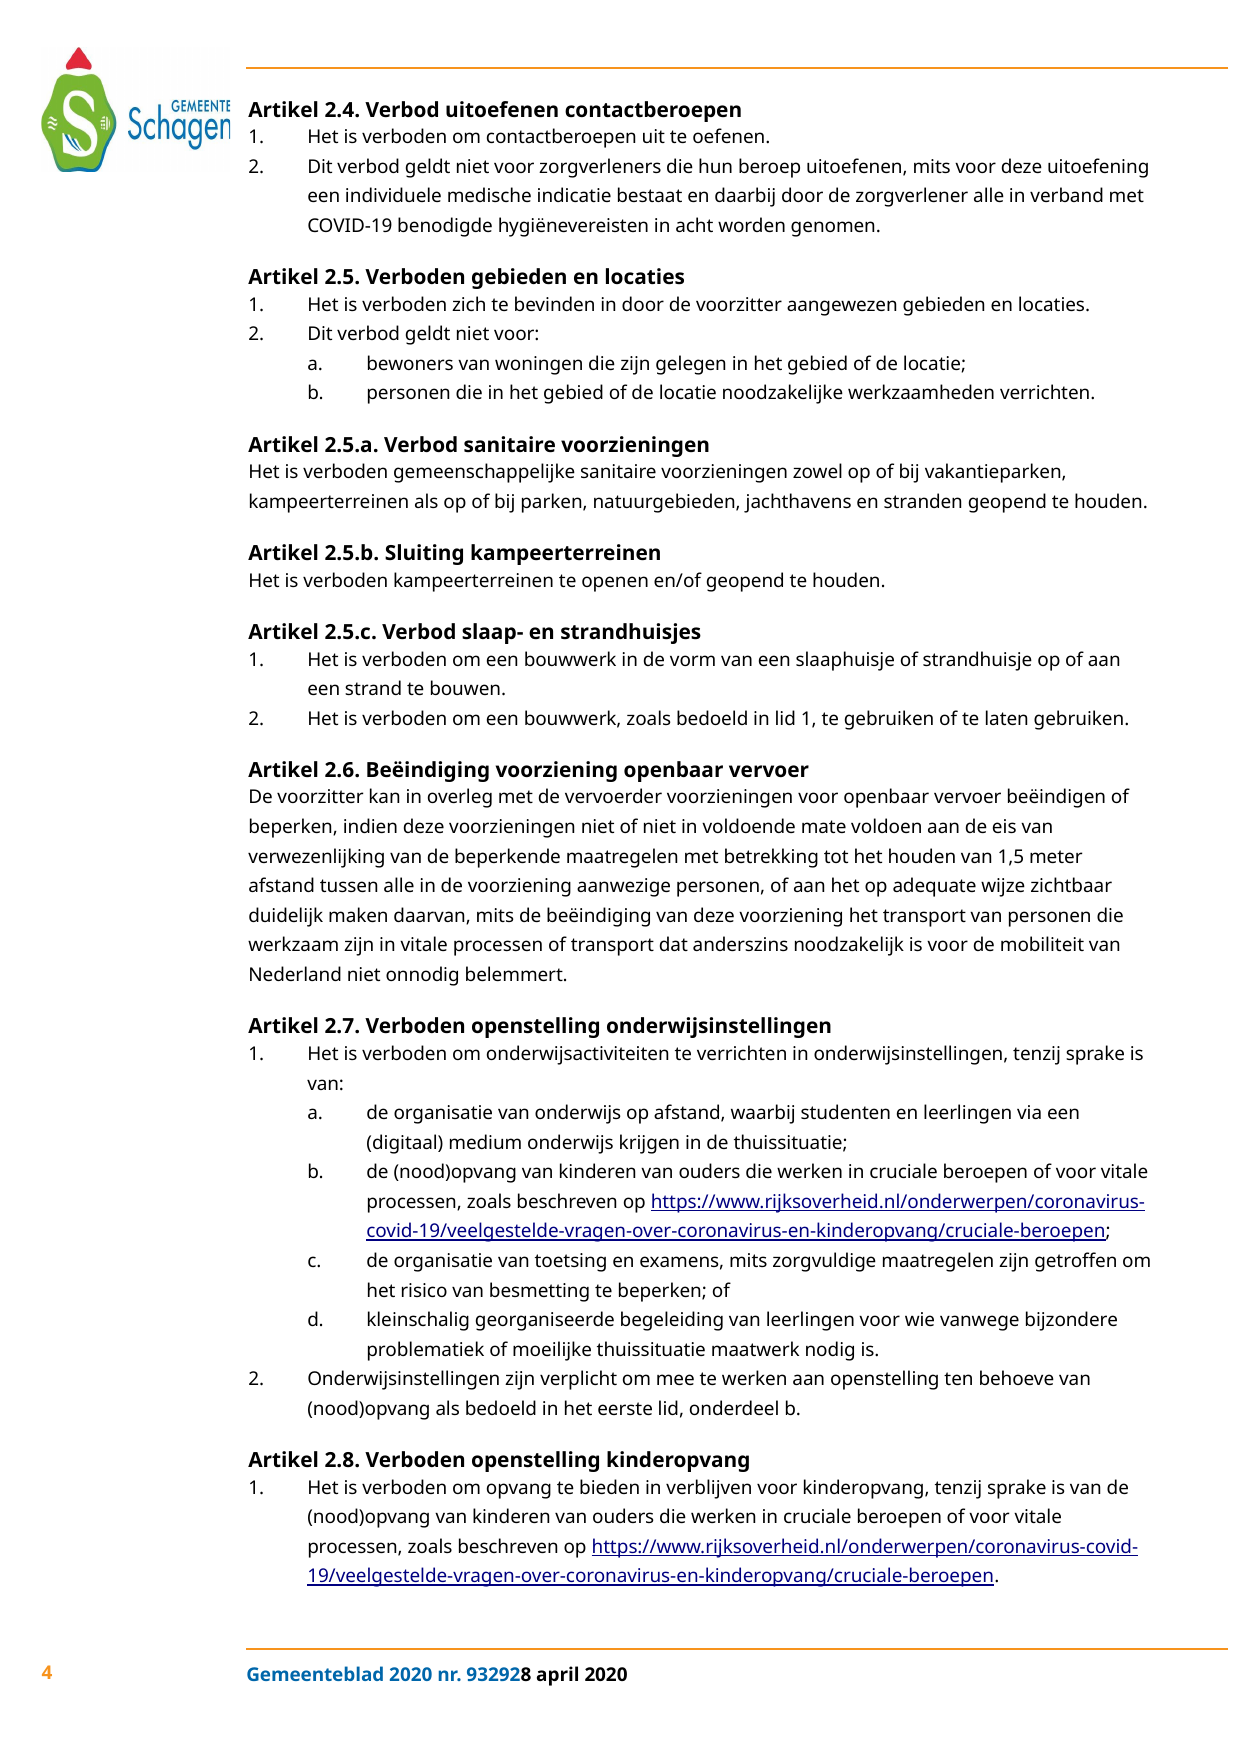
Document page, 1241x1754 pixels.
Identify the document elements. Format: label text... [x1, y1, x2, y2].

list Het is verboden om een bouwwerk in de vorm van een slaaphuisje of strandhuisje op of aan een strand te bouwen. [248, 646, 1152, 701]
list Onderwijsinstellingen zijn verplicht om mee te werken aan openstelling ten behoeve van (nood)opvang als bedoeld in het eerste lid, onderdeel b. [248, 1366, 1152, 1421]
text Artikel 2.5.a. Verbod sanitaire voorzieningen [248, 430, 1152, 458]
list Het is verboden zich te bevinden in door de voorzitter aangewezen gebieden en locaties. [248, 291, 1152, 317]
list Het is verboden om contactberoepen uit te oefenen. [248, 123, 1152, 149]
list de (nood)opvang van kinderen van ouders die werken in cruciale beroepen of voor vitale processen, zoals beschreven op https://www.rijksoverheid.nl/onderwerpen/coronavirus-covid-19/veelgestelde-vragen-over-coronavirus-en-kinderopvang/cruciale-beroepen; [307, 1158, 1152, 1243]
text De voorzitter kan in overleg met de vervoerder voorzieningen voor openbaar vervoer beëindigen of beperken, indien deze voorzieningen niet of niet in voldoende mate voldoen aan de eis van verwezenlijking van de beperkende maatregelen met betrekking tot het houden van 1,5 meter afstand tussen alle in de voorziening aanwezige personen, of aan het op adequate wijze zichtbaar duidelijk maken daarvan, mits de beëindiging van deze voorziening het transport van personen die werkzaam zijn in vitale processen of transport dat anderszins noodzakelijk is voor de mobiliteit van Nederland niet onnodig belemmert. [248, 784, 1152, 987]
text Het is verboden gemeenschappelijke sanitaire voorzieningen zowel op of bij vakantieparken, kampeerterreinen als op of bij parken, natuurgebieden, jachthavens en stranden geopend te houden. [248, 458, 1152, 514]
list de organisatie van onderwijs op afstand, waarbij studenten en leerlingen via een (digitaal) medium onderwijs krijgen in de thuissituatie; [307, 1099, 1152, 1154]
text Artikel 2.5.b. Sluiting kampeerterreinen [248, 538, 1152, 567]
text Artikel 2.8. Verboden openstelling kinderopvang [248, 1446, 1152, 1474]
list kleinschalig georganiseerde begeleiding van leerlingen voor wie vanwege bijzondere problematiek of moeilijke thuissituatie maatwerk nodig is. [307, 1306, 1152, 1362]
list Dit verbod geldt niet voor zorgverleners die hun beroep uitoefenen, mits voor deze uitoefening een individuele medische indicatie bestaat en daarbij door de zorgverlener alle in verband met COVID-19 benodigde hygiënevereisten in acht worden genomen. [248, 153, 1152, 238]
list Het is verboden om opvang te bieden in verblijven voor kinderopvang, tenzij sprake is van de (nood)opvang van kinderen van ouders die werken in cruciale beroepen of voor vitale processen, zoals beschreven op https://www.rijksoverheid.nl/onderwerpen/coronavirus-covid-19/veelgestelde-vragen-over-coronavirus-en-kinderopvang/cruciale-beroepen. [248, 1474, 1152, 1588]
picture [41, 47, 231, 172]
text Artikel 2.4. Verbod uitoefenen contactberoepen [248, 95, 1152, 123]
text Artikel 2.7. Verboden openstelling onderwijsinstellingen [248, 1012, 1152, 1040]
text Het is verboden kampeerterreinen te openen en/of geopend te houden. [248, 567, 1152, 593]
list Het is verboden om een bouwwerk, zoals bedoeld in lid 1, te gebruiken of te laten gebruiken. [248, 705, 1152, 731]
list Het is verboden om onderwijsactiviteiten te verrichten in onderwijsinstellingen, tenzij sprake is van: [248, 1040, 1152, 1095]
list bewoners van woningen die zijn gelegen in het gebied of de locatie; [307, 350, 1152, 376]
list personen die in het gebied of de locatie noodzakelijke werkzaamheden verrichten. [307, 379, 1152, 405]
list de organisatie van toetsing en examens, mits zorgvuldige maatregelen zijn getroffen om het risico van besmetting te beperken; of [307, 1247, 1152, 1302]
text Artikel 2.5.c. Verbod slaap- en strandhuisjes [248, 617, 1152, 646]
text Artikel 2.6. Beëindiging voorziening openbaar vervoer [248, 755, 1152, 784]
text Artikel 2.5. Verboden gebieden en locaties [248, 262, 1152, 291]
list Dit verbod geldt niet voor: [248, 320, 1152, 346]
